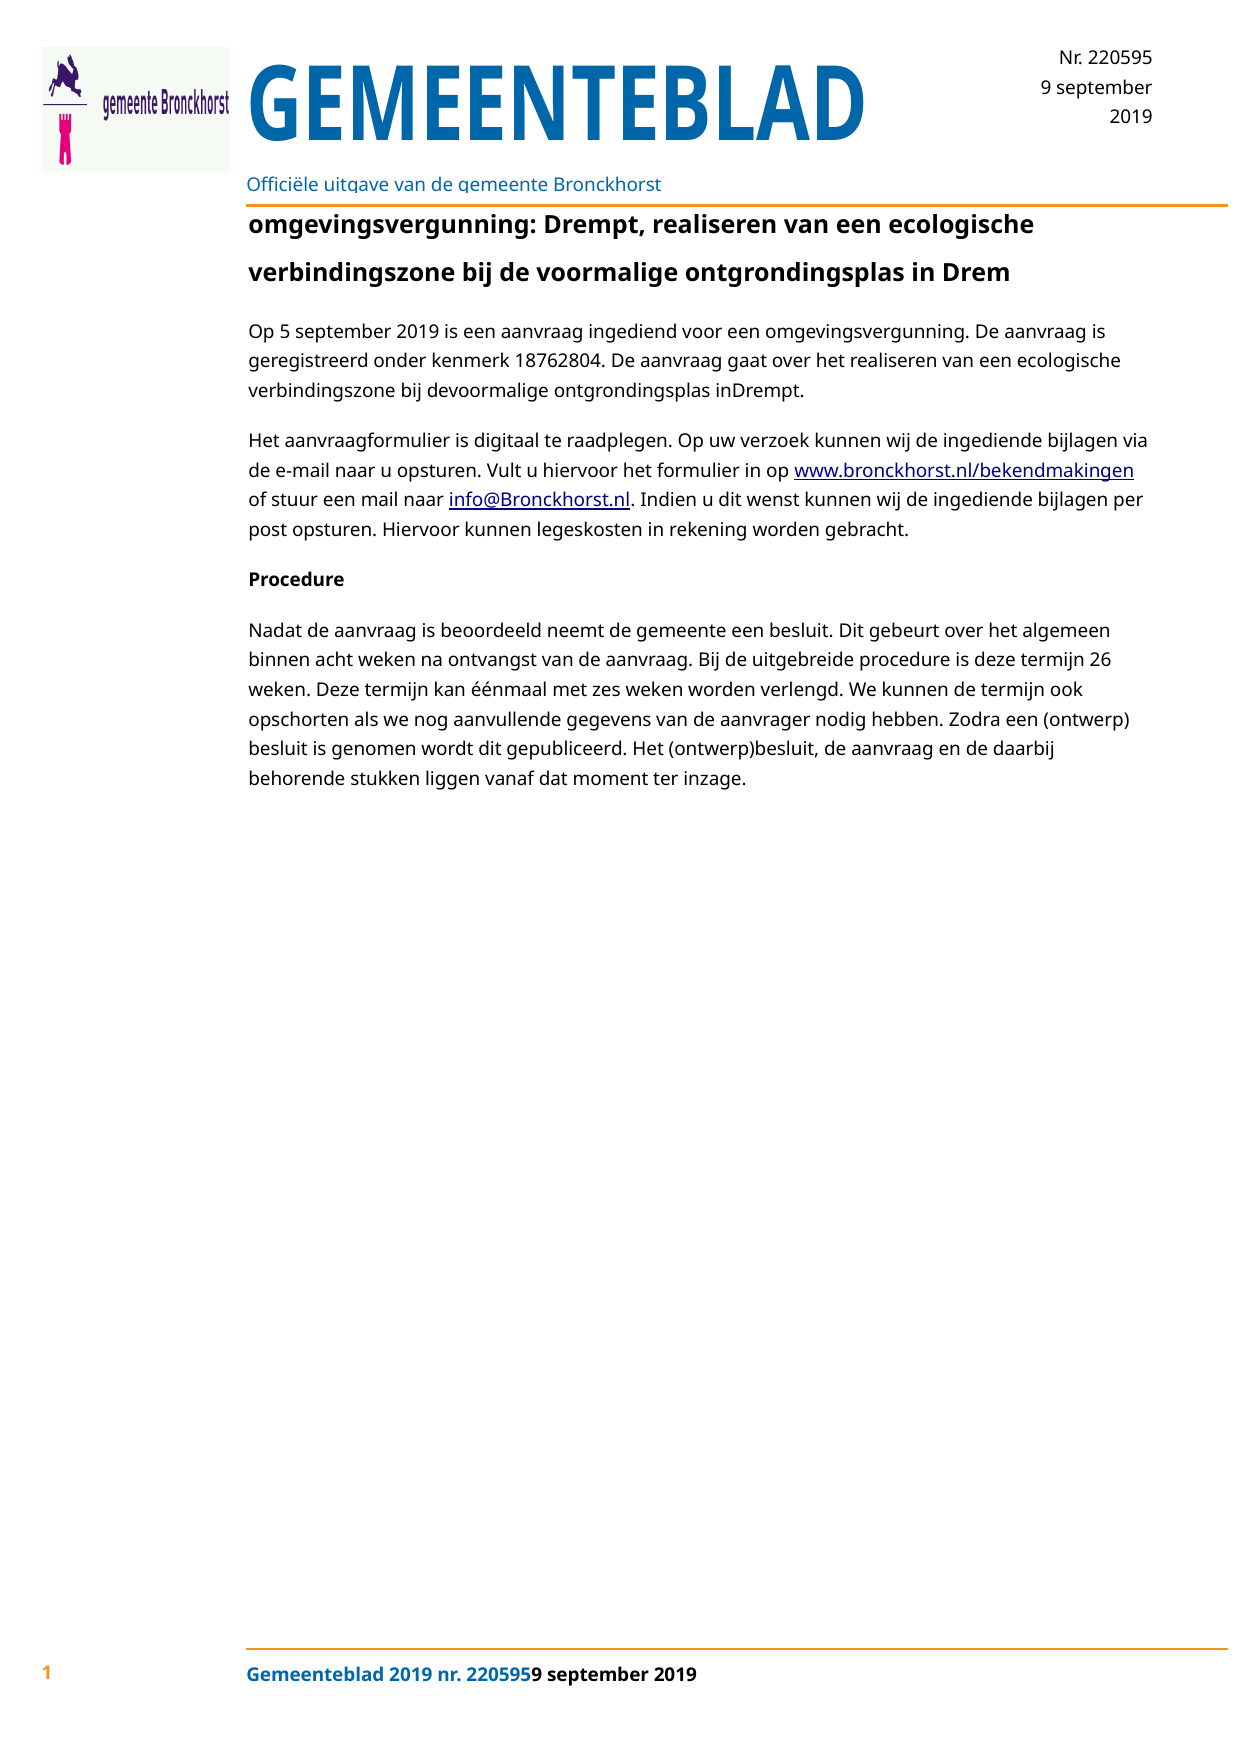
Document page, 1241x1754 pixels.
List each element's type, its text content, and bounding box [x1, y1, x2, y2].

text Procedure [248, 567, 1152, 592]
picture [41, 47, 231, 172]
text Op 5 september 2019 is een aanvraag ingediend voor een omgevingsvergunning. De aanvraag is geregistreerd onder kenmerk 18762804. De aanvraag gaat over het realiseren van een ecologische verbindingszone bij devoormalige ontgrondingsplas inDrempt. [248, 318, 1152, 403]
text Het aanvraagformulier is digitaal te raadplegen. Op uw verzoek kunnen wij de ingediende bijlagen via de e-mail naar u opsturen. Vult u hiervoor het formulier in op www.bronckhorst.nl/bekendmakingen of stuur een mail naar info@Bronckhorst.nl. Indien u dit wenst kunnen wij de ingediende bijlagen per post opsturen. Hiervoor kunnen legeskosten in rekening worden gebracht. [248, 427, 1152, 542]
text Nadat de aanvraag is beoordeeld neemt de gemeente een besluit. Dit gebeurt over het algemeen binnen acht weken na ontvangst van de aanvraag. Bij de uitgebreide procedure is deze termijn 26 weken. Deze termijn kan éénmaal met zes weken worden verlengd. We kunnen de termijn ook opschorten als we nog aanvullende gegevens van de aanvrager nodig hebben. Zodra een (ontwerp) besluit is genomen wordt dit gepubliceerd. Het (ontwerp)besluit, de aanvraag en de daarbij behorende stukken liggen vanaf dat moment ter inzage. [248, 617, 1152, 791]
text omgevingsvergunning: Drempt, realiseren van een ecologische verbindingszone bij de voormalige ontgrondingsplas in Drem [248, 207, 1152, 288]
